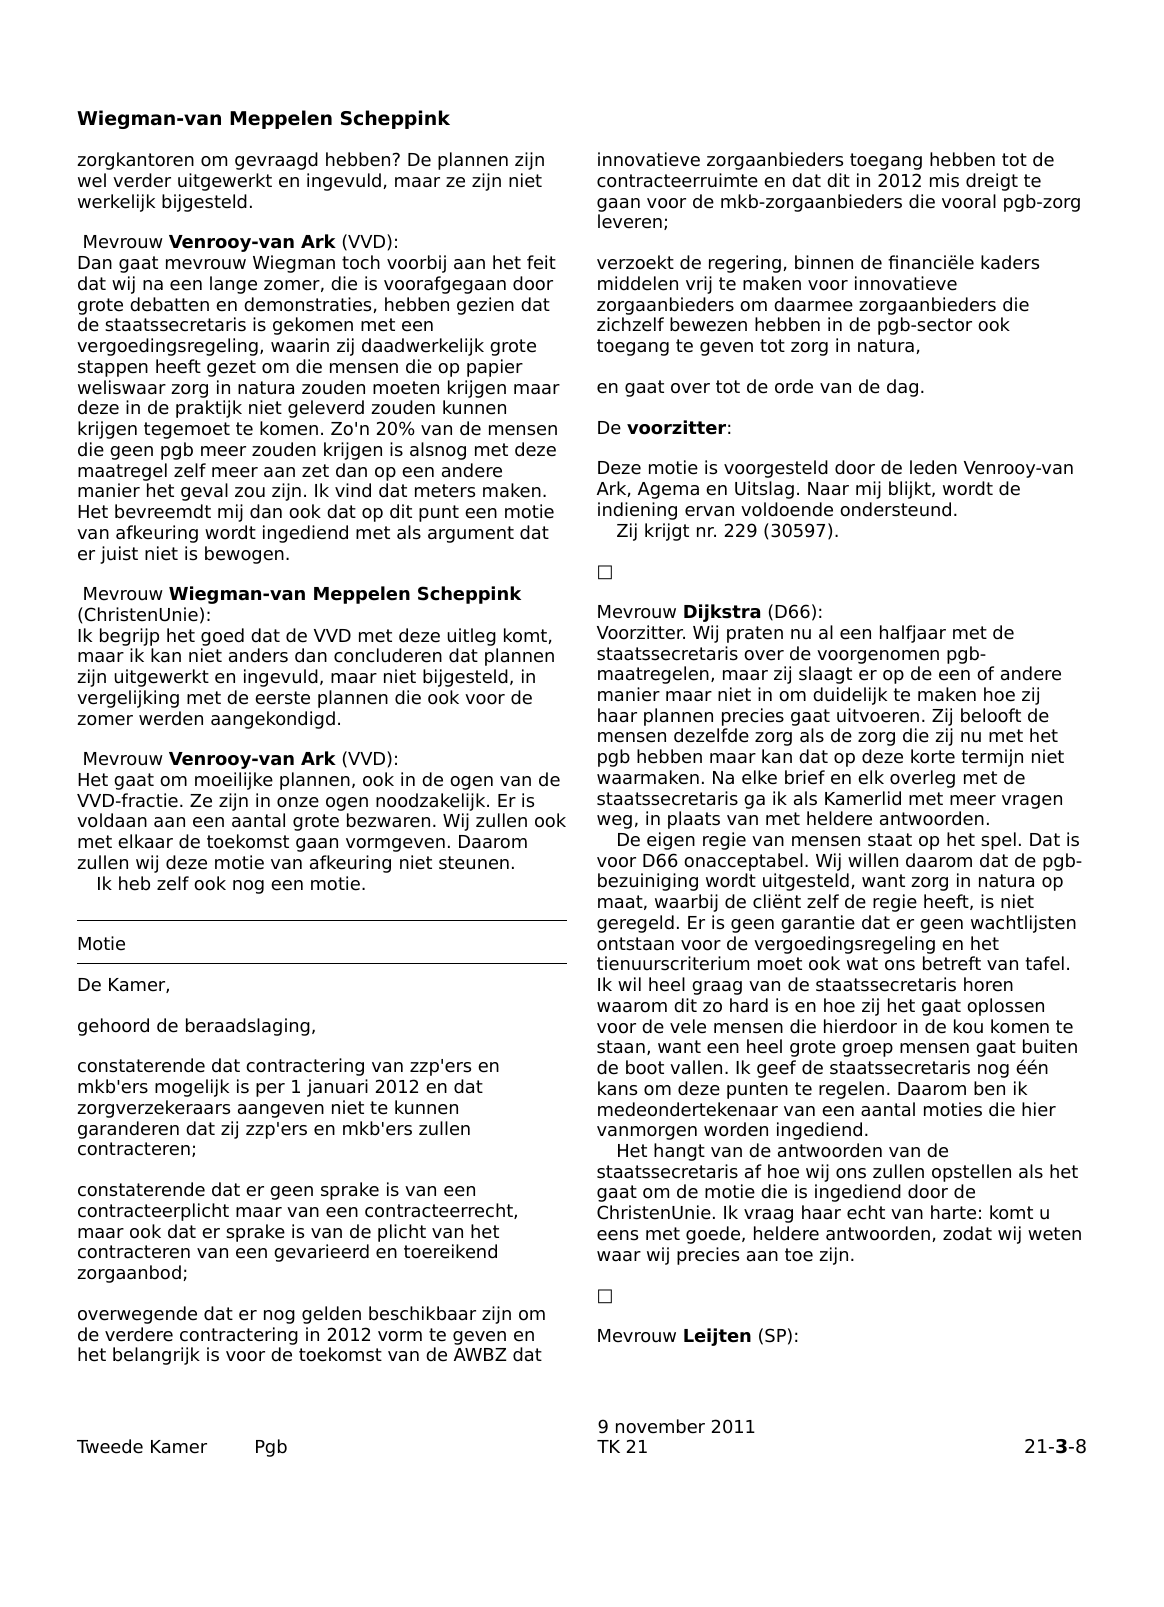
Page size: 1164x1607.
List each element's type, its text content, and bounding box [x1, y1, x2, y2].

text Mevrouw Leijten (SP): [596, 1326, 1087, 1347]
text zorgkantoren om gevraagd hebben? De plannen zijn wel verder uitgewerkt en ingevuld, maar ze zijn niet werkelijk bijgesteld. [77, 150, 567, 212]
text innovatieve zorgaanbieders toegang hebben tot de contracteerruimte en dat dit in 2012 mis dreigt te gaan voor de mkb-zorgaanbieders die vooral pgb-zorg leveren; [596, 150, 1087, 233]
text Het hangt van de antwoorden van de staatssecretaris af hoe wij ons zullen opstellen als het gaat om de motie die is ingediend door de ChristenUnie. Ik vraag haar echt van harte: komt u eens met goede, heldere antwoorden, zodat wij weten waar wij precies aan toe zijn. [596, 1141, 1087, 1265]
text Motie [77, 934, 567, 955]
text Voorzitter. Wij praten nu al een halfjaar met de staatssecretaris over de voorgenomen pgb-maatregelen, maar zij slaagt er op de een of andere manier maar niet in om duidelijk te maken hoe zij haar plannen precies gaat uitvoeren. Zij belooft de mensen dezelfde zorg als de zorg die zij nu met het pgb hebben maar kan dat op deze korte termijn niet waarmaken. Na elke brief en elk overleg met de staatssecretaris ga ik als Kamerlid met meer vragen weg, in plaats van met heldere antwoorden. [596, 623, 1087, 830]
text Mevrouw Venrooy-van Ark (VVD): [77, 749, 567, 770]
text □ [596, 1285, 1087, 1306]
text De eigen regie van mensen staat op het spel. Dat is voor D66 onacceptabel. Wij willen daarom dat de pgb-bezuiniging wordt uitgesteld, want zorg in natura op maat, waarbij de cliënt zelf de regie heeft, is niet geregeld. Er is geen garantie dat er geen wachtlijsten ontstaan voor de vergoedingsregeling en het tienuurscriterium moet ook wat ons betreft van tafel. Ik wil heel graag van de staatssecretaris horen waarom dit zo hard is en hoe zij het gaat oplossen voor de vele mensen die hierdoor in de kou komen te staan, want een heel grote groep mensen gaat buiten de boot vallen. Ik geef de staatssecretaris nog één kans om deze punten te regelen. Daarom ben ik medeondertekenaar van een aantal moties die hier vanmorgen worden ingediend. [596, 830, 1087, 1141]
text De voorzitter: [596, 417, 1087, 438]
text constaterende dat er geen sprake is van een contracteerplicht maar van een contracteerrecht, maar ook dat er sprake is van de plicht van het contracteren van een gevarieerd en toereikend zorgaanbod; [77, 1180, 567, 1284]
text Mevrouw Venrooy-van Ark (VVD): [77, 232, 567, 253]
text Deze motie is voorgesteld door de leden Venrooy-van Ark, Agema en Uitslag. Naar mij blijkt, wordt de indiening ervan voldoende ondersteund. [596, 458, 1087, 520]
text gehoord de beraadslaging, [77, 1016, 567, 1036]
text Mevrouw Dijkstra (D66): [596, 602, 1087, 623]
text Ik heb zelf ook nog een motie. [77, 873, 567, 894]
text Het gaat om moeilijke plannen, ook in de ogen van de VVD-fractie. Ze zijn in onze ogen noodzakelijk. Er is voldaan aan een aantal grote bezwaren. Wij zullen ook met elkaar de toekomst gaan vormgeven. Daarom zullen wij deze motie van afkeuring niet steunen. [77, 770, 567, 873]
text De Kamer, [77, 975, 567, 996]
text Dan gaat mevrouw Wiegman toch voorbij aan het feit dat wij na een lange zomer, die is voorafgegaan door grote debatten en demonstraties, hebben gezien dat de staatssecretaris is gekomen met een vergoedingsregeling, waarin zij daadwerkelijk grote stappen heeft gezet om die mensen die op papier weliswaar zorg in natura zouden moeten krijgen maar deze in de praktijk niet geleverd zouden kunnen krijgen tegemoet te komen. Zo'n 20% van de mensen die geen pgb meer zouden krijgen is alsnog met deze maatregel zelf meer aan zet dan op een andere manier het geval zou zijn. Ik vind dat meters maken. Het bevreemdt mij dan ook dat op dit punt een motie van afkeuring wordt ingediend met als argument dat er juist niet is bewogen. [77, 253, 567, 564]
text verzoekt de regering, binnen de financiële kaders middelen vrij te maken voor innovatieve zorgaanbieders om daarmee zorgaanbieders die zichzelf bewezen hebben in de pgb-sector ook toegang te geven tot zorg in natura, [596, 253, 1087, 357]
text constaterende dat contractering van zzp'ers en mkb'ers mogelijk is per 1 januari 2012 en dat zorgverzekeraars aangeven niet te kunnen garanderen dat zij zzp'ers en mkb'ers zullen contracteren; [77, 1056, 567, 1160]
text Zij krijgt nr. 229 (30597). [596, 520, 1087, 541]
text en gaat over tot de orde van de dag. [596, 377, 1087, 397]
text overwegende dat er nog gelden beschikbaar zijn om de verdere contractering in 2012 vorm te geven en het belangrijk is voor de toekomst van de AWBZ dat [77, 1304, 567, 1366]
text Ik begrijp het goed dat de VVD met deze uitleg komt, maar ik kan niet anders dan concluderen dat plannen zijn uitgewerkt en ingevuld, maar niet bijgesteld, in vergelijking met de eerste plannen die ook voor de zomer werden aangekondigd. [77, 626, 567, 729]
text □ [596, 561, 1087, 582]
text Mevrouw Wiegman-van Meppelen Scheppink (ChristenUnie): [77, 584, 567, 626]
